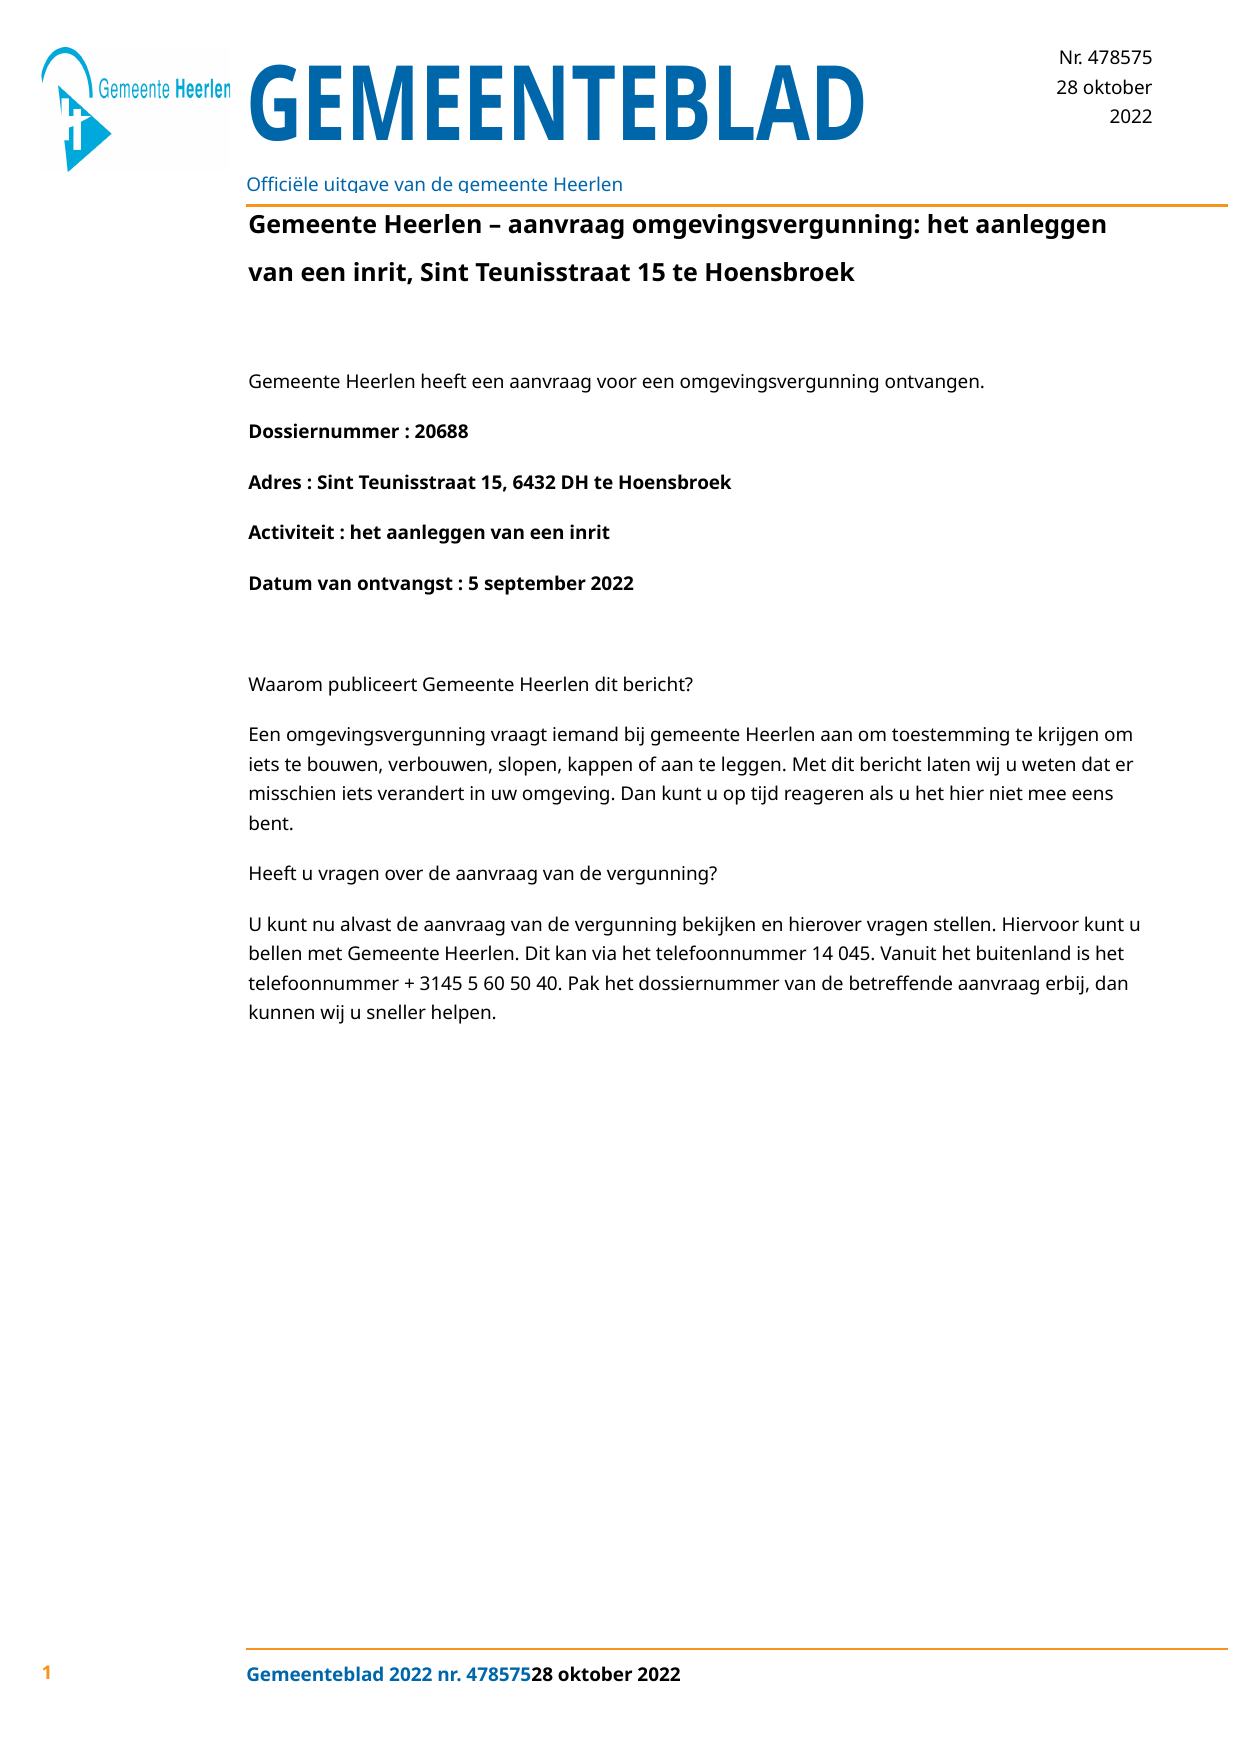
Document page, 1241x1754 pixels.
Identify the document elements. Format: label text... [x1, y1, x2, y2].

text Een omgevingsvergunning vraagt iemand bij gemeente Heerlen aan om toestemming te krijgen om iets te bouwen, verbouwen, slopen, kappen of aan te leggen. Met dit bericht laten wij u weten dat er misschien iets verandert in uw omgeving. Dan kunt u op tijd reageren als u het hier niet mee eens bent. [248, 721, 1152, 836]
text Datum van ontvangst : 5 september 2022 [248, 570, 1152, 596]
picture [41, 47, 231, 172]
picture [41, 47, 59, 70]
text Adres : Sint Teunisstraat 15, 6432 DH te Hoensbroek [248, 469, 1152, 495]
text Activiteit : het aanleggen van een inrit [248, 519, 1152, 545]
text Dossiernummer : 20688 [248, 419, 1152, 444]
text Gemeente Heerlen – aanvraag omgevingsvergunning: het aanleggen van een inrit, Sint Teunisstraat 15 te Hoensbroek [248, 207, 1152, 288]
text Waarom publiceert Gemeente Heerlen dit bericht? [248, 671, 1152, 697]
text U kunt nu alvast de aanvraag van de vergunning bekijken en hierover vragen stellen. Hiervoor kunt u bellen met Gemeente Heerlen. Dit kan via het telefoonnummer 14 045. Vanuit het buitenland is het telefoonnummer + 3145 5 60 50 40. Pak het dossiernummer van de betreffende aanvraag erbij, dan kunnen wij u sneller helpen. [248, 911, 1152, 1025]
text Heeft u vragen over de aanvraag van de vergunning? [248, 860, 1152, 886]
text Gemeente Heerlen heeft een aanvraag voor een omgevingsvergunning ontvangen. [248, 368, 1152, 394]
